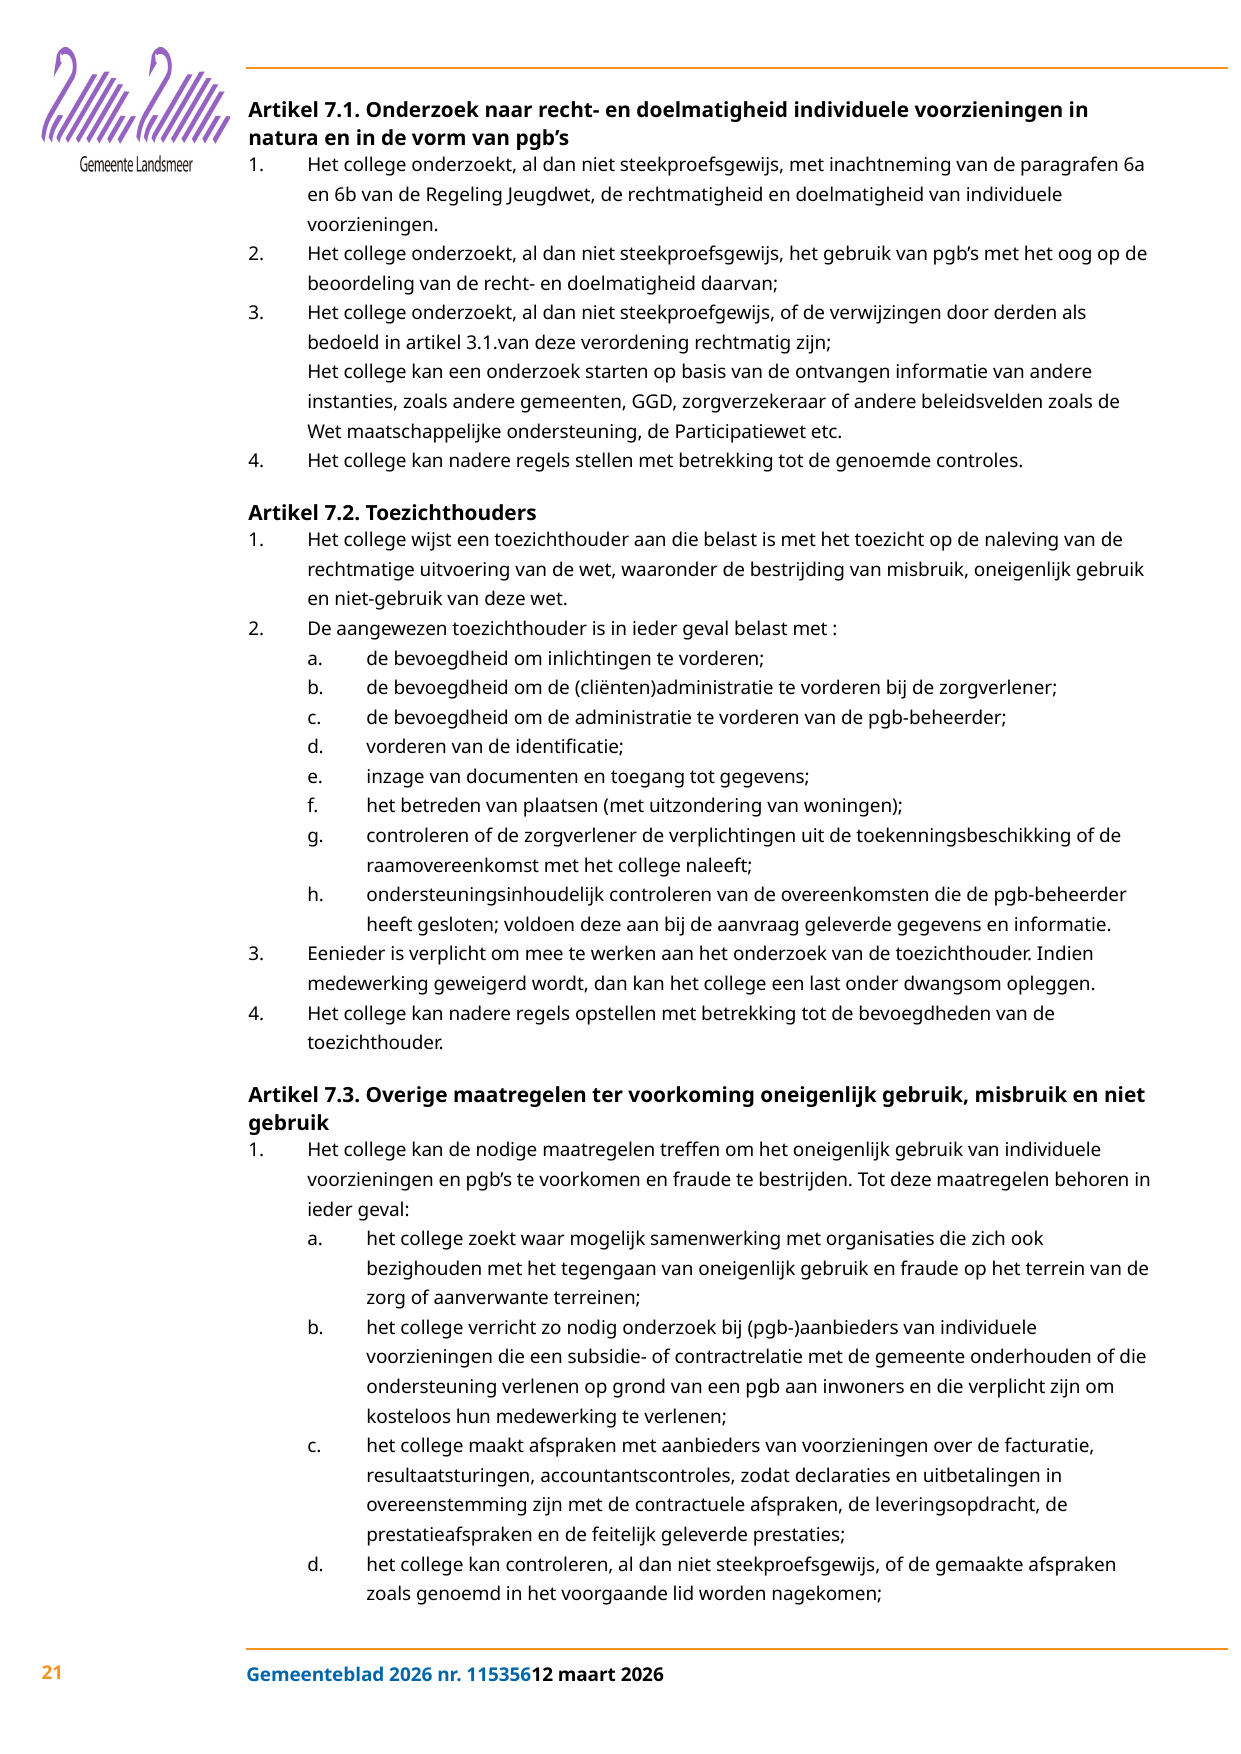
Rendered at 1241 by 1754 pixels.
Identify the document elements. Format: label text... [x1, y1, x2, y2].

list Het college wijst een toezichthouder aan die belast is met het toezicht op de naleving van de rechtmatige uitvoering van de wet, waaronder de bestrijding van misbruik, oneigenlijk gebruik en niet-gebruik van deze wet. [248, 526, 1152, 611]
list Het college onderzoekt, al dan niet steekproefgewijs, of de verwijzingen door derden als bedoeld in artikel 3.1.van deze verordening rechtmatig zijn; [248, 299, 1152, 355]
list het college maakt afspraken met aanbieders van voorzieningen over de facturatie, resultaatsturingen, accountantscontroles, zodat declaraties en uitbetalingen in overeenstemming zijn met de contractuele afspraken, de leveringsopdracht, de prestatieafspraken en de feitelijk geleverde prestaties; [307, 1432, 1152, 1547]
list Eenieder is verplicht om mee te werken aan het onderzoek van de toezichthouder. Indien medewerking geweigerd wordt, dan kan het college een last onder dwangsom opleggen. [248, 941, 1152, 996]
list het betreden van plaatsen (met uitzondering van woningen); [307, 793, 1152, 818]
list controleren of de zorgverlener de verplichtingen uit de toekenningsbeschikking of de raamovereenkomst met het college naleeft; [307, 822, 1152, 877]
list vorderen van de identificatie; [307, 733, 1152, 759]
list het college kan controleren, al dan niet steekproefsgewijs, of de gemaakte afspraken zoals genoemd in het voorgaande lid worden nagekomen; [307, 1551, 1152, 1606]
list De aangewezen toezichthouder is in ieder geval belast met : [248, 615, 1152, 641]
list Het college kan de nodige maatregelen treffen om het oneigenlijk gebruik van individuele voorzieningen en pgb’s te voorkomen en fraude te bestrijden. Tot deze maatregelen behoren in ieder geval: [248, 1137, 1152, 1221]
list Het college onderzoekt, al dan niet steekproefsgewijs, met inachtneming van de paragrafen 6a en 6b van de Regeling Jeugdwet, de rechtmatigheid en doelmatigheid van individuele voorzieningen. [248, 152, 1152, 237]
list de bevoegdheid om de administratie te vorderen van de pgb-beheerder; [307, 704, 1152, 729]
picture [41, 47, 231, 172]
list Het college kan een onderzoek starten op basis van de ontvangen informatie van andere instanties, zoals andere gemeenten, GGD, zorgverzekeraar of andere beleidsvelden zoals de Wet maatschappelijke ondersteuning, de Participatiewet etc. [248, 359, 1152, 444]
list het college zoekt waar mogelijk samenwerking met organisaties die zich ook bezighouden met het tegengaan van oneigenlijk gebruik en fraude op het terrein van de zorg of aanverwante terreinen; [307, 1225, 1152, 1310]
list Het college onderzoekt, al dan niet steekproefsgewijs, het gebruik van pgb’s met het oog op de beoordeling van de recht- en doelmatigheid daarvan; [248, 240, 1152, 296]
list het college verricht zo nodig onderzoek bij (pgb-)aanbieders van individuele voorzieningen die een subsidie- of contractrelatie met de gemeente onderhouden of die ondersteuning verlenen op grond van een pgb aan inwoners en die verplicht zijn om kosteloos hun medewerking te verlenen; [307, 1314, 1152, 1428]
list ondersteuningsinhoudelijk controleren van de overeenkomsten die de pgb-beheerder heeft gesloten; voldoen deze aan bij de aanvraag geleverde gegevens en informatie. [307, 881, 1152, 937]
text Artikel 7.1. Onderzoek naar recht- en doelmatigheid individuele voorzieningen in natura en in de vorm van pgb’s [248, 95, 1152, 152]
list Het college kan nadere regels stellen met betrekking tot de genoemde controles. [248, 447, 1152, 473]
text Artikel 7.2. Toezichthouders [248, 498, 1152, 526]
list de bevoegdheid om inlichtingen te vorderen; [307, 645, 1152, 670]
text Artikel 7.3. Overige maatregelen ter voorkoming oneigenlijk gebruik, misbruik en niet gebruik [248, 1080, 1152, 1137]
list inzage van documenten en toegang tot gegevens; [307, 763, 1152, 789]
list de bevoegdheid om de (cliënten)administratie te vorderen bij de zorgverlener; [307, 674, 1152, 700]
list Het college kan nadere regels opstellen met betrekking tot de bevoegdheden van de toezichthouder. [248, 1000, 1152, 1055]
